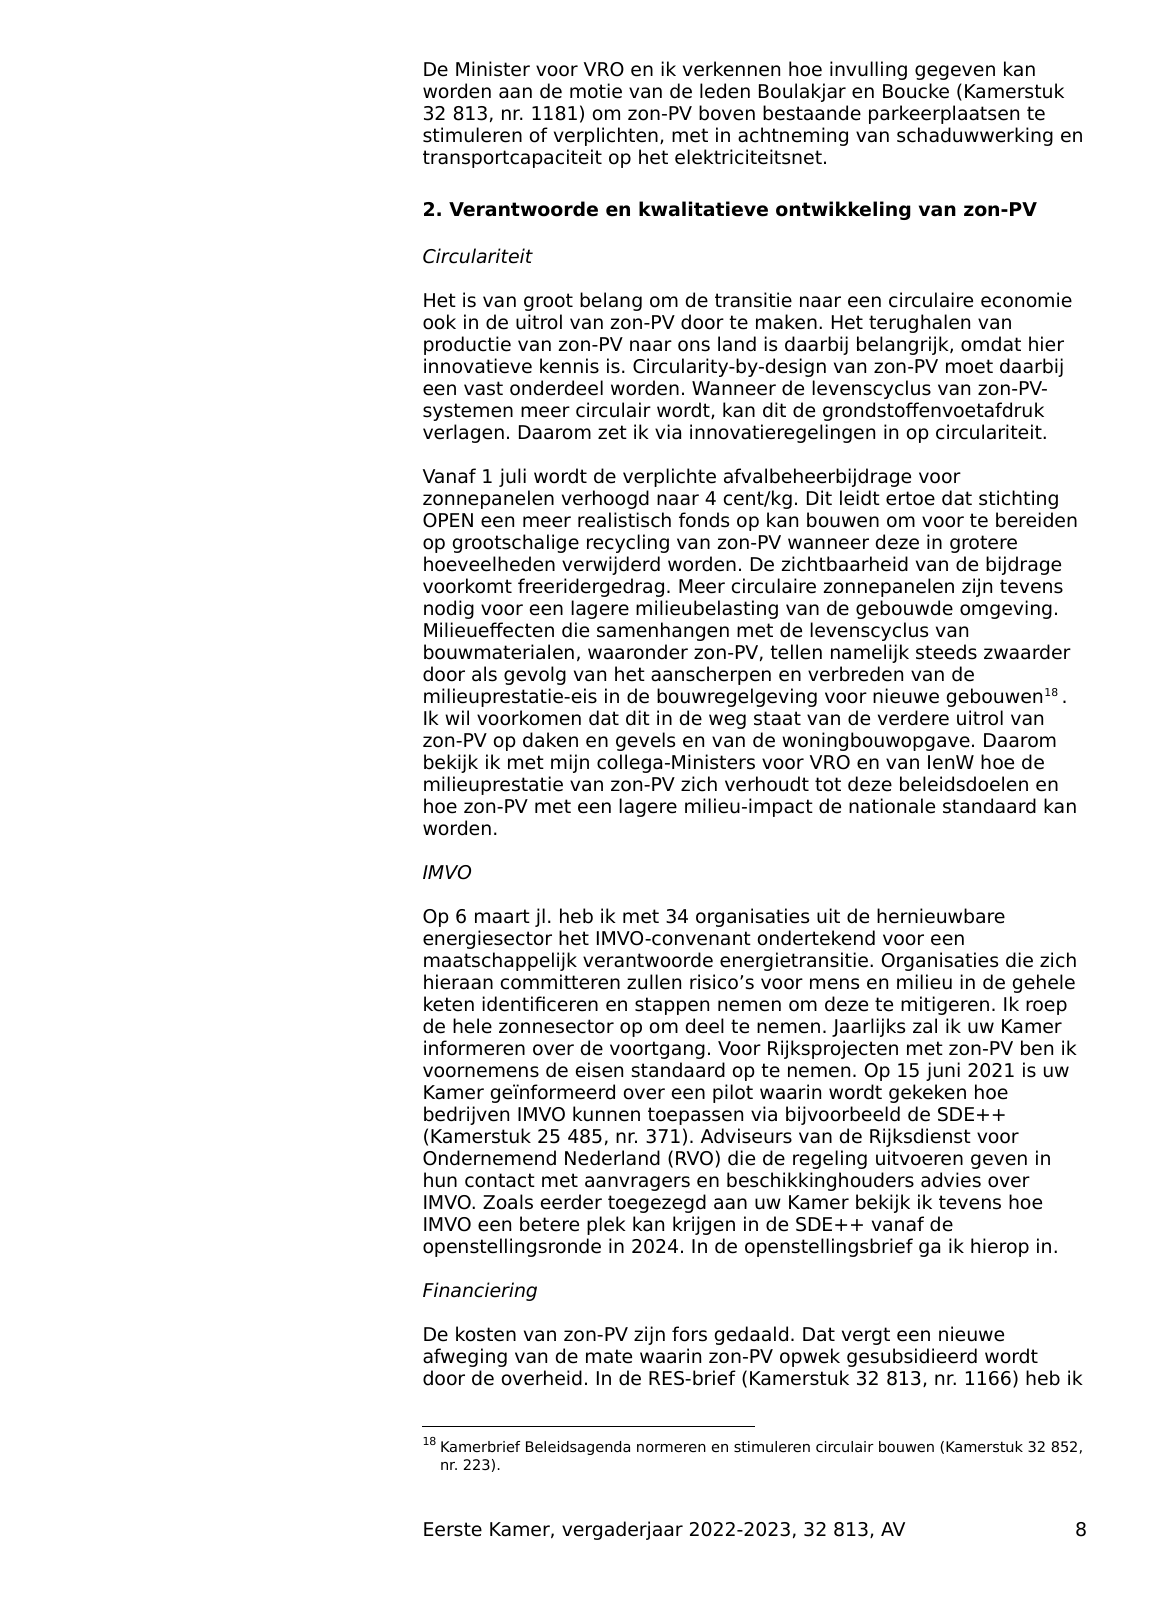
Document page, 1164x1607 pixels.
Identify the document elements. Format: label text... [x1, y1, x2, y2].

subtitle IMVO [422, 862, 1087, 884]
text Kamerbrief Beleidsagenda normeren en stimuleren circulair bouwen (Kamerstuk 32 852, nr. 223). [422, 1435, 1087, 1474]
text De kosten van zon-PV zijn fors gedaald. Dat vergt een nieuwe afweging van de mate waarin zon-PV opwek gesubsidieerd wordt door de overheid. In de RES-brief (Kamerstuk 32 813, nr. 1166) heb ik [422, 1324, 1087, 1390]
subtitle 2. Verantwoorde en kwalitatieve ontwikkeling van zon-PV [422, 199, 1087, 221]
text Op 6 maart jl. heb ik met 34 organisaties uit de hernieuwbare energiesector het IMVO-convenant ondertekend voor een maatschappelijk verantwoorde energietransitie. Organisaties die zich hieraan committeren zullen risico’s voor mens en milieu in de gehele keten identificeren en stappen nemen om deze te mitigeren. Ik roep de hele zonnesector op om deel te nemen. Jaarlijks zal ik uw Kamer informeren over de voortgang. Voor Rijksprojecten met zon-PV ben ik voornemens de eisen standaard op te nemen. Op 15 juni 2021 is uw Kamer geïnformeerd over een pilot waarin wordt gekeken hoe bedrijven IMVO kunnen toepassen via bijvoorbeeld de SDE++ (Kamerstuk 25 485, nr. 371). Adviseurs van de Rijksdienst voor Ondernemend Nederland (RVO) die de regeling uitvoeren geven in hun contact met aanvragers en beschikkinghouders advies over IMVO. Zoals eerder toegezegd aan uw Kamer bekijk ik tevens hoe IMVO een betere plek kan krijgen in de SDE++ vanaf de openstellingsronde in 2024. In de openstellingsbrief ga ik hierop in. [422, 906, 1087, 1258]
text Het is van groot belang om de transitie naar een circulaire economie ook in de uitrol van zon-PV door te maken. Het terughalen van productie van zon-PV naar ons land is daarbij belangrijk, omdat hier innovatieve kennis is. Circularity-by-design van zon-PV moet daarbij een vast onderdeel worden. Wanneer de levenscyclus van zon-PV-systemen meer circulair wordt, kan dit de grondstoffenvoetafdruk verlagen. Daarom zet ik via innovatieregelingen in op circulariteit. [422, 290, 1087, 444]
subtitle Circulariteit [422, 246, 1087, 268]
subtitle Financiering [422, 1280, 1087, 1302]
text De Minister voor VRO en ik verkennen hoe invulling gegeven kan worden aan de motie van de leden Boulakjar en Boucke (Kamerstuk 32 813, nr. 1181) om zon-PV boven bestaande parkeerplaatsen te stimuleren of verplichten, met in achtneming van schaduwwerking en transportcapaciteit op het elektriciteitsnet. [422, 59, 1087, 169]
text Vanaf 1 juli wordt de verplichte afvalbeheerbijdrage voor zonnepanelen verhoogd naar 4 cent/kg. Dit leidt ertoe dat stichting OPEN een meer realistisch fonds op kan bouwen om voor te bereiden op grootschalige recycling van zon-PV wanneer deze in grotere hoeveelheden verwijderd worden. De zichtbaarheid van de bijdrage voorkomt freeridergedrag. Meer circulaire zonnepanelen zijn tevens nodig voor een lagere milieubelasting van de gebouwde omgeving. Milieueffecten die samenhangen met de levenscyclus van bouwmaterialen, waaronder zon-PV, tellen namelijk steeds zwaarder door als gevolg van het aanscherpen en verbreden van de milieuprestatie-eis in de bouwregelgeving voor nieuwe gebouwen. Ik wil voorkomen dat dit in de weg staat van de verdere uitrol van zon-PV op daken en gevels en van de woningbouwopgave. Daarom bekijk ik met mijn collega-Ministers voor VRO en van IenW hoe de milieuprestatie van zon-PV zich verhoudt tot deze beleidsdoelen en hoe zon-PV met een lagere milieu-impact de nationale standaard kan worden. [422, 466, 1087, 840]
